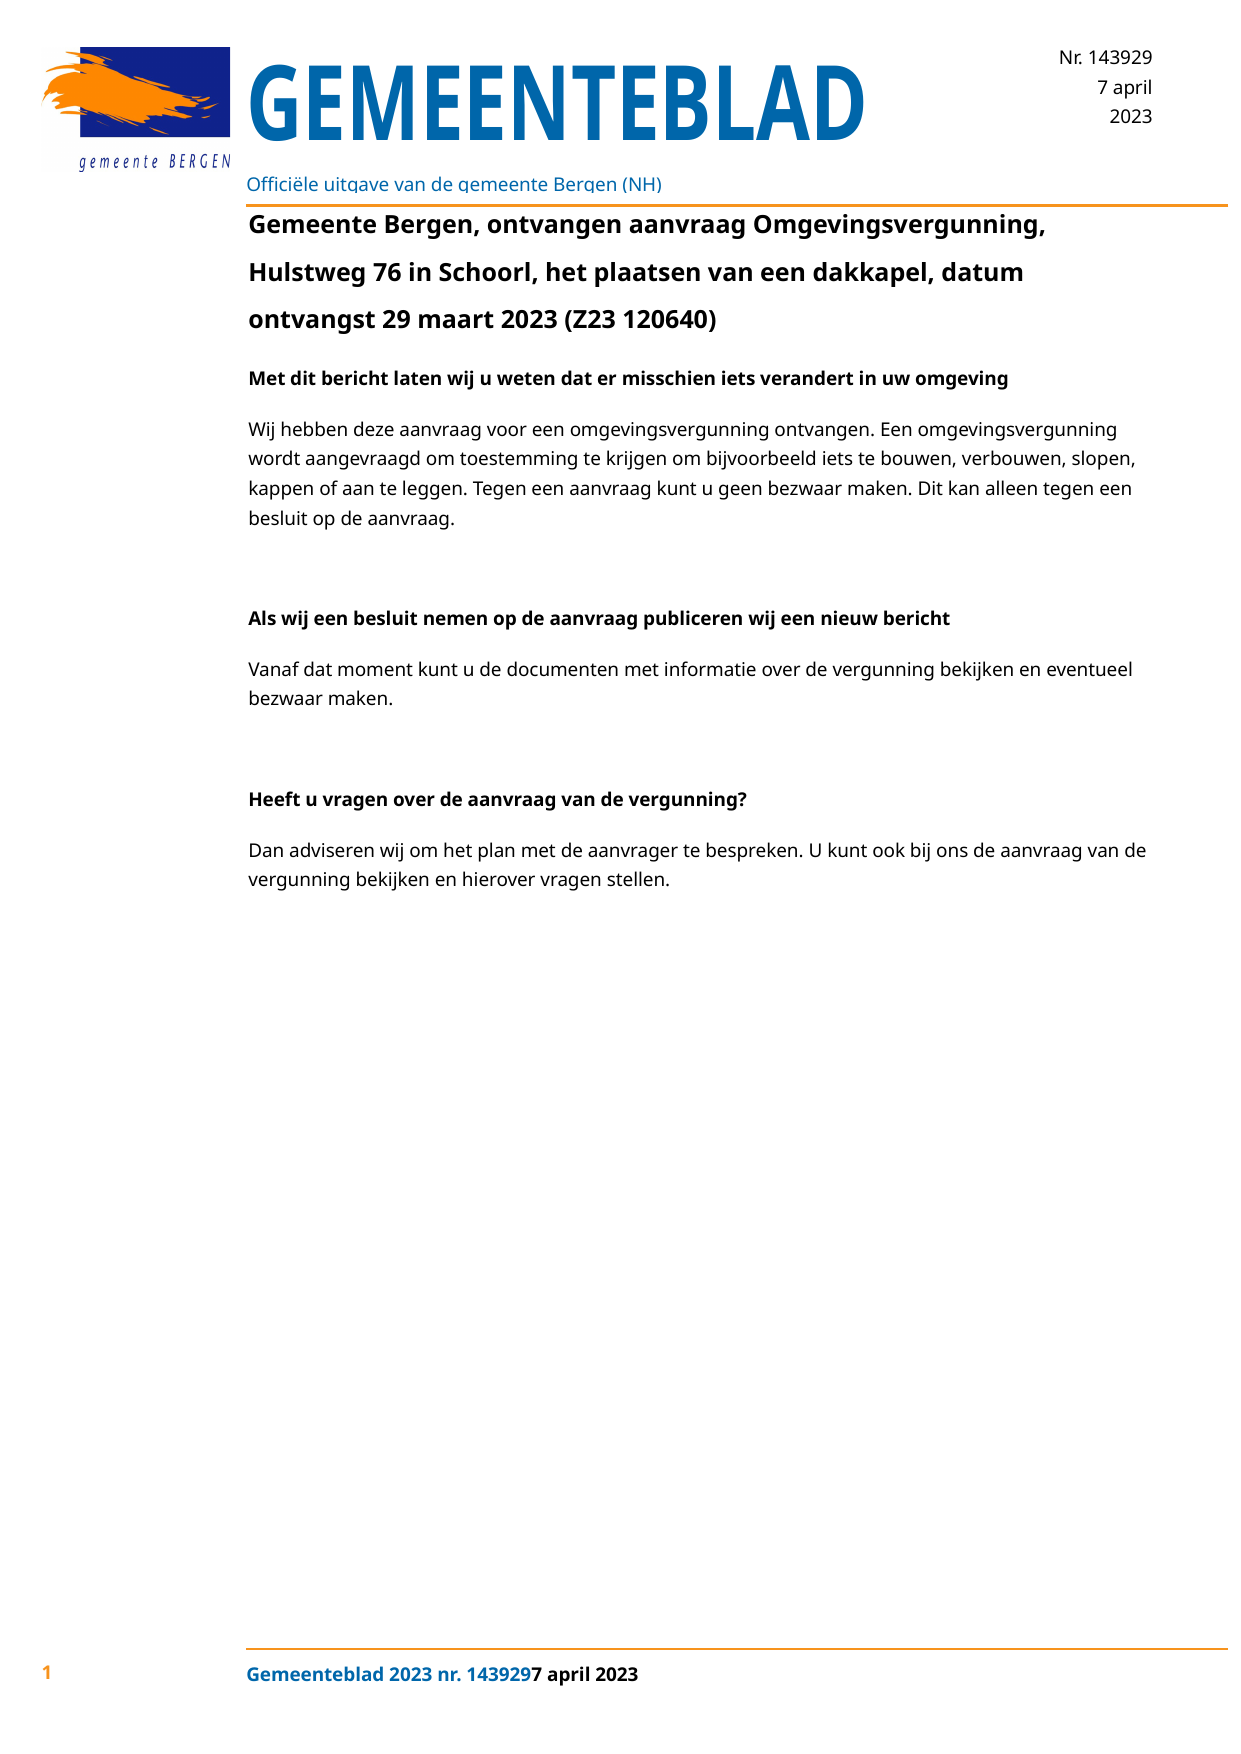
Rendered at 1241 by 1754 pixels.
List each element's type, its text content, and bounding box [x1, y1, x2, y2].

text Als wij een besluit nemen op de aanvraag publiceren wij een nieuw bericht [248, 606, 1152, 631]
text Dan adviseren wij om het plan met de aanvrager te bespreken. U kunt ook bij ons de aanvraag van de vergunning bekijken en hierover vragen stellen. [248, 837, 1152, 892]
picture [41, 47, 231, 172]
text Gemeente Bergen, ontvangen aanvraag Omgevingsvergunning, Hulstweg 76 in Schoorl, het plaatsen van een dakkapel, datum ontvangst 29 maart 2023 (Z23 120640) [248, 207, 1152, 336]
text Heeft u vragen over de aanvraag van de vergunning? [248, 786, 1152, 812]
text Wij hebben deze aanvraag voor een omgevingsvergunning ontvangen. Een omgevingsvergunning wordt aangevraagd om toestemming te krijgen om bijvoorbeeld iets te bouwen, verbouwen, slopen, kappen of aan te leggen. Tegen een aanvraag kunt u geen bezwaar maken. Dit kan alleen tegen een besluit op de aanvraag. [248, 416, 1152, 530]
text Vanaf dat moment kunt u de documenten met informatie over de vergunning bekijken en eventueel bezwaar maken. [248, 656, 1152, 711]
text Met dit bericht laten wij u weten dat er misschien iets verandert in uw omgeving [248, 366, 1152, 391]
